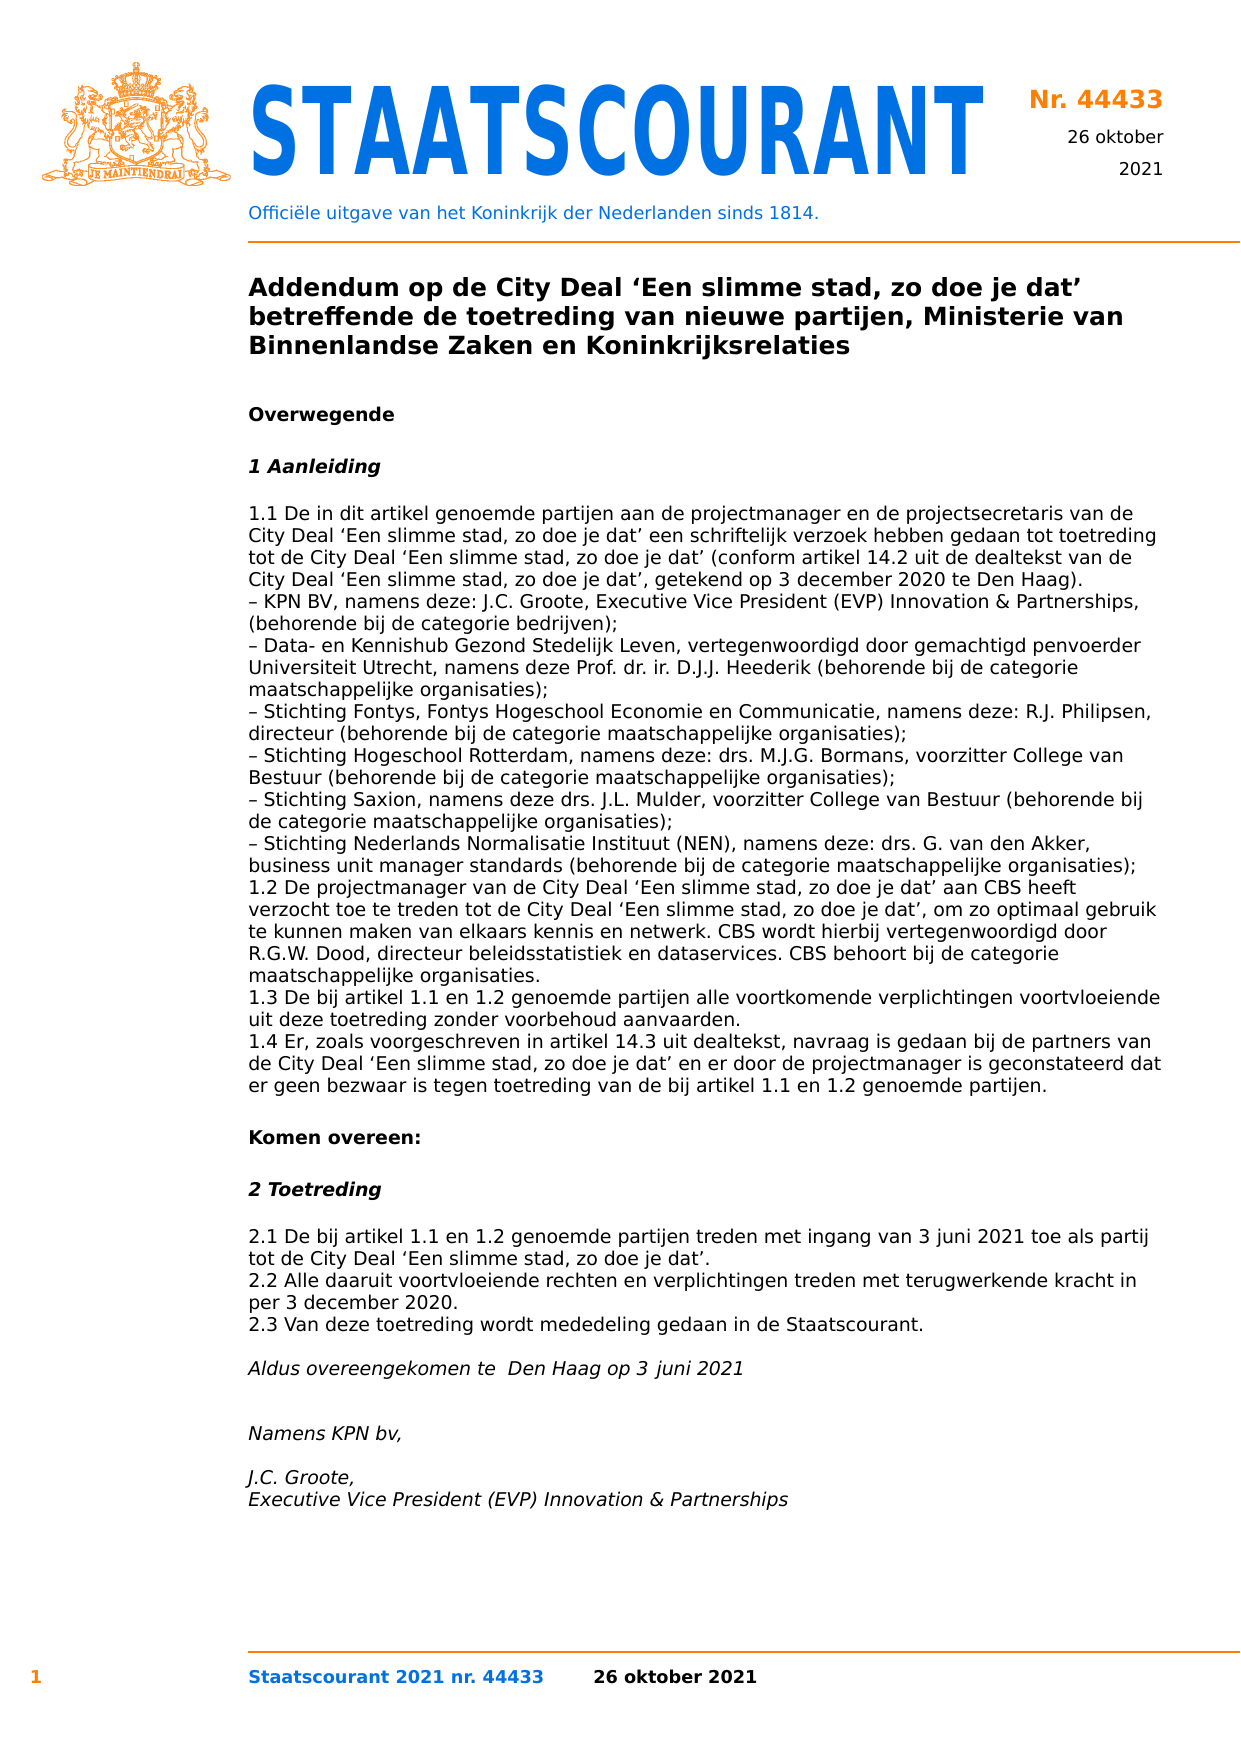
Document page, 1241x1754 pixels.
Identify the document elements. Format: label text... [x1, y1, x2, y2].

text Aldus overeengekomen te Den Haag op 3 juni 2021 [248, 1357, 1163, 1379]
text – KPN BV, namens deze: J.C. Groote, Executive Vice President (EVP) Innovation & Partnerships, (behorende bij de categorie bedrijven); [248, 591, 1163, 635]
text 1.2 De projectmanager van de City Deal ‘Een slimme stad, zo doe je dat’ aan CBS heeft verzocht toe te treden tot de City Deal ‘Een slimme stad, zo doe je dat’, om zo optimaal gebruik te kunnen maken van elkaars kennis en netwerk. CBS wordt hierbij vertegenwoordigd door R.G.W. Dood, directeur beleidsstatistiek en dataservices. CBS behoort bij de categorie maatschappelijke organisaties. [248, 877, 1163, 987]
text 1.4 Er, zoals voorgeschreven in artikel 14.3 uit dealtekst, navraag is gedaan bij de partners van de City Deal ‘Een slimme stad, zo doe je dat’ en er door de projectmanager is geconstateerd dat er geen bezwaar is tegen toetreding van de bij artikel 1.1 en 1.2 genoemde partijen. [248, 1031, 1163, 1097]
subtitle Addendum op de City Deal ‘Een slimme stad, zo doe je dat’ betreffende de toetreding van nieuwe partijen, Ministerie van Binnenlandse Zaken en Koninkrijksrelaties [248, 273, 1163, 361]
picture [41, 62, 231, 186]
table_cell 2021 [998, 153, 1240, 203]
table_header [25, 62, 248, 241]
text 1.1 De in dit artikel genoemde partijen aan de projectmanager en de projectsecretaris van de City Deal ‘Een slimme stad, zo doe je dat’ een schriftelijk verzoek hebben gedaan tot toetreding tot de City Deal ‘Een slimme stad, zo doe je dat’ (conform artikel 14.2 uit de dealtekst van de City Deal ‘Een slimme stad, zo doe je dat’, getekend op 3 december 2020 te Den Haag). [248, 503, 1163, 591]
text – Stichting Fontys, Fontys Hogeschool Economie en Communicatie, namens deze: R.J. Philipsen, directeur (behorende bij de categorie maatschappelijke organisaties); [248, 701, 1163, 745]
text – Stichting Saxion, namens deze drs. J.L. Mulder, voorzitter College van Bestuur (behorende bij de categorie maatschappelijke organisaties); [248, 789, 1163, 833]
table_header STAATSCOURANT [248, 62, 998, 203]
text – Data- en Kennishub Gezond Stedelijk Leven, vertegenwoordigd door gemachtigd penvoerder Universiteit Utrecht, namens deze Prof. dr. ir. D.J.J. Heederik (behorende bij de categorie maatschappelijke organisaties); [248, 635, 1163, 701]
subtitle 2 Toetreding [248, 1179, 1163, 1201]
text – Stichting Nederlands Normalisatie Instituut (NEN), namens deze: drs. G. van den Akker, business unit manager standards (behorende bij de categorie maatschappelijke organisaties); [248, 833, 1163, 877]
text – Stichting Hogeschool Rotterdam, namens deze: drs. M.J.G. Bormans, voorzitter College van Bestuur (behorende bij de categorie maatschappelijke organisaties); [248, 745, 1163, 789]
text 2.3 Van deze toetreding wordt mededeling gedaan in de Staatscourant. [248, 1313, 1163, 1336]
table_cell Officiële uitgave van het Koninkrijk der Nederlanden sinds 1814. [248, 203, 1240, 241]
text 1.3 De bij artikel 1.1 en 1.2 genoemde partijen alle voortkomende verplichtingen voortvloeiende uit deze toetreding zonder voorbehoud aanvaarden. [248, 987, 1163, 1031]
subtitle Overwegende [248, 404, 1163, 426]
subtitle Komen overeen: [248, 1127, 1163, 1149]
table_header Nr. 44433 [998, 62, 1240, 121]
text 2.2 Alle daaruit voortvloeiende rechten en verplichtingen treden met terugwerkende kracht in per 3 december 2020. [248, 1269, 1163, 1313]
text 2.1 De bij artikel 1.1 en 1.2 genoemde partijen treden met ingang van 3 juni 2021 toe als partij tot de City Deal ‘Een slimme stad, zo doe je dat’. [248, 1226, 1163, 1269]
text Namens KPN bv, J.C. Groote, Executive Vice President (EVP) Innovation & Partnerships [248, 1401, 1163, 1511]
table_cell 26 oktober [998, 121, 1240, 153]
subtitle 1 Aanleiding [248, 456, 1163, 478]
